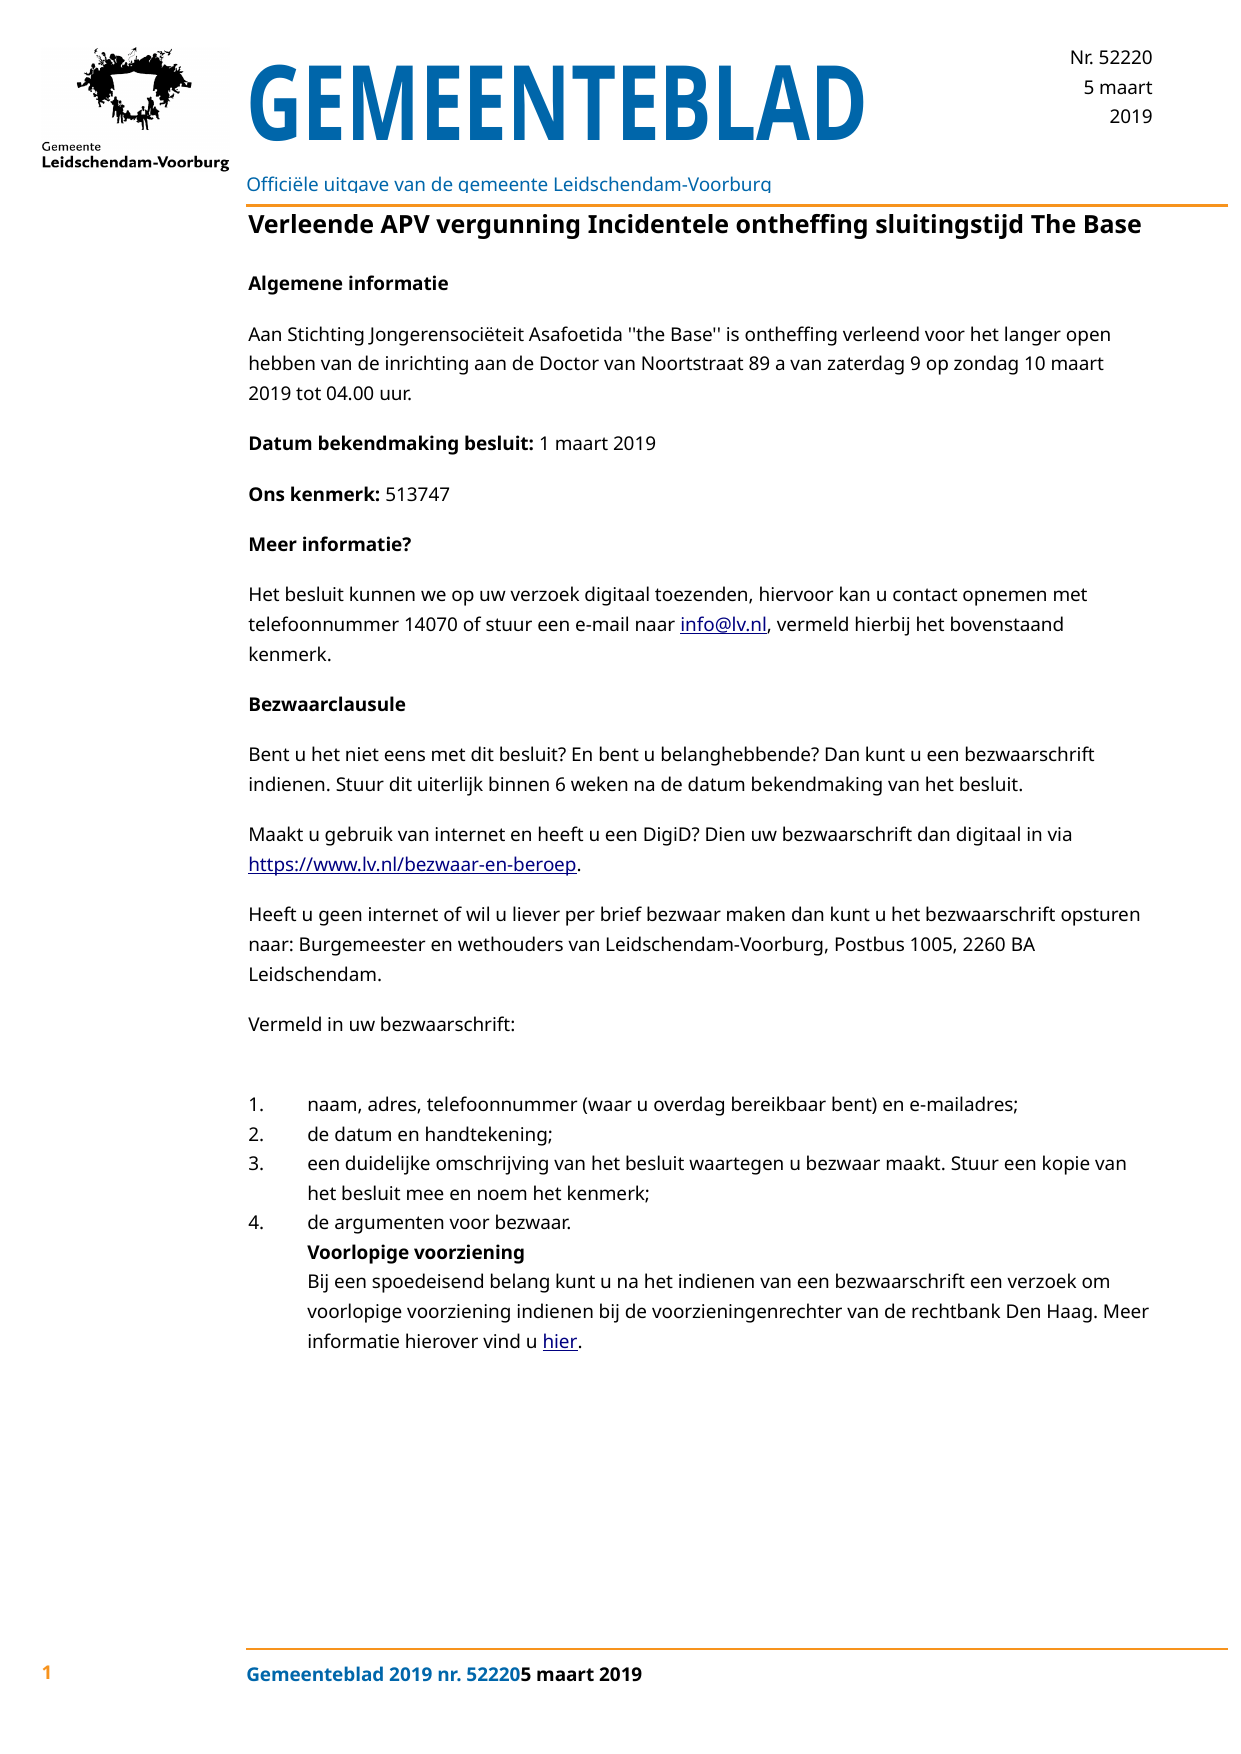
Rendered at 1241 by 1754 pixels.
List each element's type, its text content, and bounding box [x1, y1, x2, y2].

text Het besluit kunnen we op uw verzoek digitaal toezenden, hiervoor kan u contact opnemen met telefoonnummer 14070 of stuur een e-mail naar info@lv.nl, vermeld hierbij het bovenstaand kenmerk. [248, 582, 1152, 666]
text Ons kenmerk: 513747 [248, 481, 1152, 506]
text Verleende APV vergunning Incidentele ontheffing sluitingstijd The Base [248, 207, 1152, 241]
picture [41, 47, 231, 172]
list naam, adres, telefoonnummer (waar u overdag bereikbaar bent) en e-mailadres; [248, 1091, 1152, 1117]
text Meer informatie? [248, 531, 1152, 557]
text Algemene informatie [248, 270, 1152, 296]
list de argumenten voor bezwaar. [248, 1209, 1152, 1235]
text Bent u het niet eens met dit besluit? En bent u belanghebbende? Dan kunt u een bezwaarschrift indienen. Stuur dit uiterlijk binnen 6 weken na de datum bekendmaking van het besluit. [248, 742, 1152, 797]
list Bij een spoedeisend belang kunt u na het indienen van een bezwaarschrift een verzoek om voorlopige voorziening indienen bij de voorzieningenrechter van de rechtbank Den Haag. Meer informatie hierover vind u hier. [248, 1269, 1152, 1353]
list de datum en handtekening; [248, 1121, 1152, 1146]
text Vermeld in uw bezwaarschrift: [248, 1011, 1152, 1037]
text Aan Stichting Jongerensociëteit Asafoetida ''the Base'' is ontheffing verleend voor het langer open hebben van de inrichting aan de Doctor van Noortstraat 89 a van zaterdag 9 op zondag 10 maart 2019 tot 04.00 uur. [248, 321, 1152, 406]
text Datum bekendmaking besluit: 1 maart 2019 [248, 430, 1152, 456]
text Maakt u gebruik van internet en heeft u een DigiD? Dien uw bezwaarschrift dan digitaal in via https://www.lv.nl/bezwaar-en-beroep. [248, 822, 1152, 877]
list Voorlopige voorziening [248, 1239, 1152, 1265]
text Heeft u geen internet of wil u liever per brief bezwaar maken dan kunt u het bezwaarschrift opsturen naar: Burgemeester en wethouders van Leidschendam-Voorburg, Postbus 1005, 2260 BA Leidschendam. [248, 902, 1152, 986]
list een duidelijke omschrijving van het besluit waartegen u bezwaar maakt. Stuur een kopie van het besluit mee en noem het kenmerk; [248, 1150, 1152, 1206]
text Bezwaarclausule [248, 691, 1152, 717]
